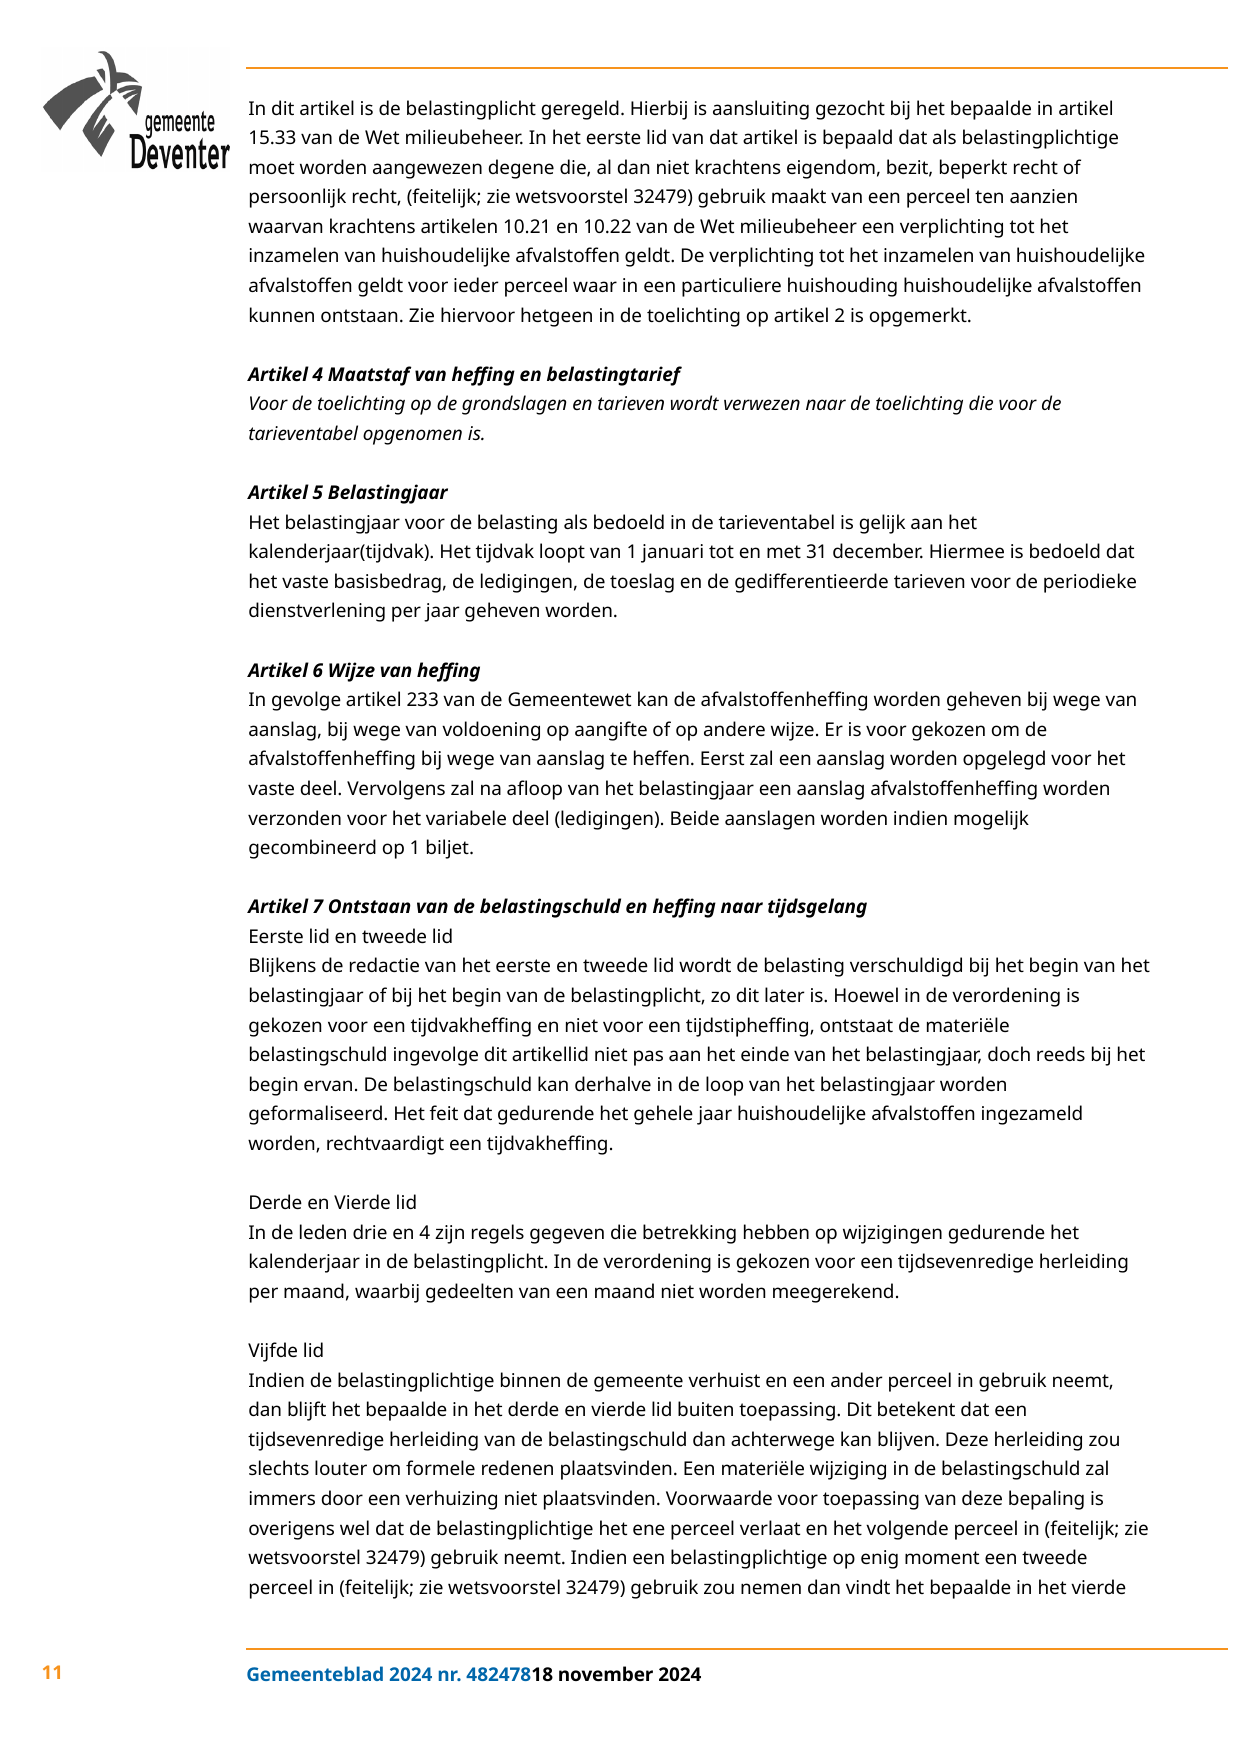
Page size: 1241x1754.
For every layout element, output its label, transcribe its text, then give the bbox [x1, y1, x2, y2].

text Blijkens de redactie van het eerste en tweede lid wordt de belasting verschuldigd bij het begin van het belastingjaar of bij het begin van de belastingplicht, zo dit later is. Hoewel in de verordening is gekozen voor een tijdvakheffing en niet voor een tijdstipheffing, ontstaat de materiële belastingschuld ingevolge dit artikellid niet pas aan het einde van het belastingjaar, doch reeds bij het begin ervan. De belastingschuld kan derhalve in de loop van het belastingjaar worden geformaliseerd. Het feit dat gedurende het gehele jaar huishoudelijke afvalstoffen ingezameld worden, rechtvaardigt een tijdvakheffing. [248, 953, 1152, 1156]
text In dit artikel is de belastingplicht geregeld. Hierbij is aansluiting gezocht bij het bepaalde in artikel 15.33 van de Wet milieubeheer. In het eerste lid van dat artikel is bepaald dat als belastingplichtige moet worden aangewezen degene die, al dan niet krachtens eigendom, bezit, beperkt recht of persoonlijk recht, (feitelijk; zie wetsvoorstel 32479) gebruik maakt van een perceel ten aanzien waarvan krachtens artikelen 10.21 en 10.22 van de Wet milieubeheer een verplichting tot het inzamelen van huishoudelijke afvalstoffen geldt. De verplichting tot het inzamelen van huishoudelijke afvalstoffen geldt voor ieder perceel waar in een particuliere huishouding huishoudelijke afvalstoffen kunnen ontstaan. Zie hiervoor hetgeen in de toelichting op artikel 2 is opgemerkt. [248, 95, 1152, 328]
text Artikel 5 Belastingjaar [248, 479, 1152, 505]
text Artikel 6 Wijze van heffing [248, 657, 1152, 683]
text Het belastingjaar voor de belasting als bedoeld in de tarieventabel is gelijk aan het kalenderjaar(tijdvak). Het tijdvak loopt van 1 januari tot en met 31 december. Hiermee is bedoeld dat het vaste basisbedrag, de ledigingen, de toeslag en de gedifferentieerde tarieven voor de periodieke dienstverlening per jaar geheven worden. [248, 509, 1152, 623]
text In de leden drie en 4 zijn regels gegeven die betrekking hebben op wijzigingen gedurende het kalenderjaar in de belastingplicht. In de verordening is gekozen voor een tijdsevenredige herleiding per maand, waarbij gedeelten van een maand niet worden meegerekend. [248, 1219, 1152, 1304]
text Eerste lid en tweede lid [248, 923, 1152, 949]
text In gevolge artikel 233 van de Gemeentewet kan de afvalstoffenheffing worden geheven bij wege van aanslag, bij wege van voldoening op aangifte of op andere wijze. Er is voor gekozen om de afvalstoffenheffing bij wege van aanslag te heffen. Eerst zal een aanslag worden opgelegd voor het vaste deel. Vervolgens zal na afloop van het belastingjaar een aanslag afvalstoffenheffing worden verzonden voor het variabele deel (ledigingen). Beide aanslagen worden indien mogelijk gecombineerd op 1 biljet. [248, 686, 1152, 860]
text Artikel 4 Maatstaf van heffing en belastingtarief [248, 361, 1152, 387]
text Indien de belastingplichtige binnen de gemeente verhuist en een ander perceel in gebruik neemt, dan blijft het bepaalde in het derde en vierde lid buiten toepassing. Dit betekent dat een tijdsevenredige herleiding van de belastingschuld dan achterwege kan blijven. Deze herleiding zou slechts louter om formele redenen plaatsvinden. Een materiële wijziging in de belastingschuld zal immers door een verhuizing niet plaatsvinden. Voorwaarde voor toepassing van deze bepaling is overigens wel dat de belastingplichtige het ene perceel verlaat en het volgende perceel in (feitelijk; zie wetsvoorstel 32479) gebruik neemt. Indien een belastingplichtige op enig moment een tweede perceel in (feitelijk; zie wetsvoorstel 32479) gebruik zou nemen dan vindt het bepaalde in het vierde [248, 1367, 1152, 1600]
text Derde en Vierde lid [248, 1189, 1152, 1215]
text Voor de toelichting op de grondslagen en tarieven wordt verwezen naar de toelichting die voor de tarieventabel opgenomen is. [248, 391, 1152, 446]
text Artikel 7 Ontstaan van de belastingschuld en heffing naar tijdsgelang [248, 893, 1152, 919]
picture [41, 47, 231, 172]
text Vijfde lid [248, 1337, 1152, 1363]
